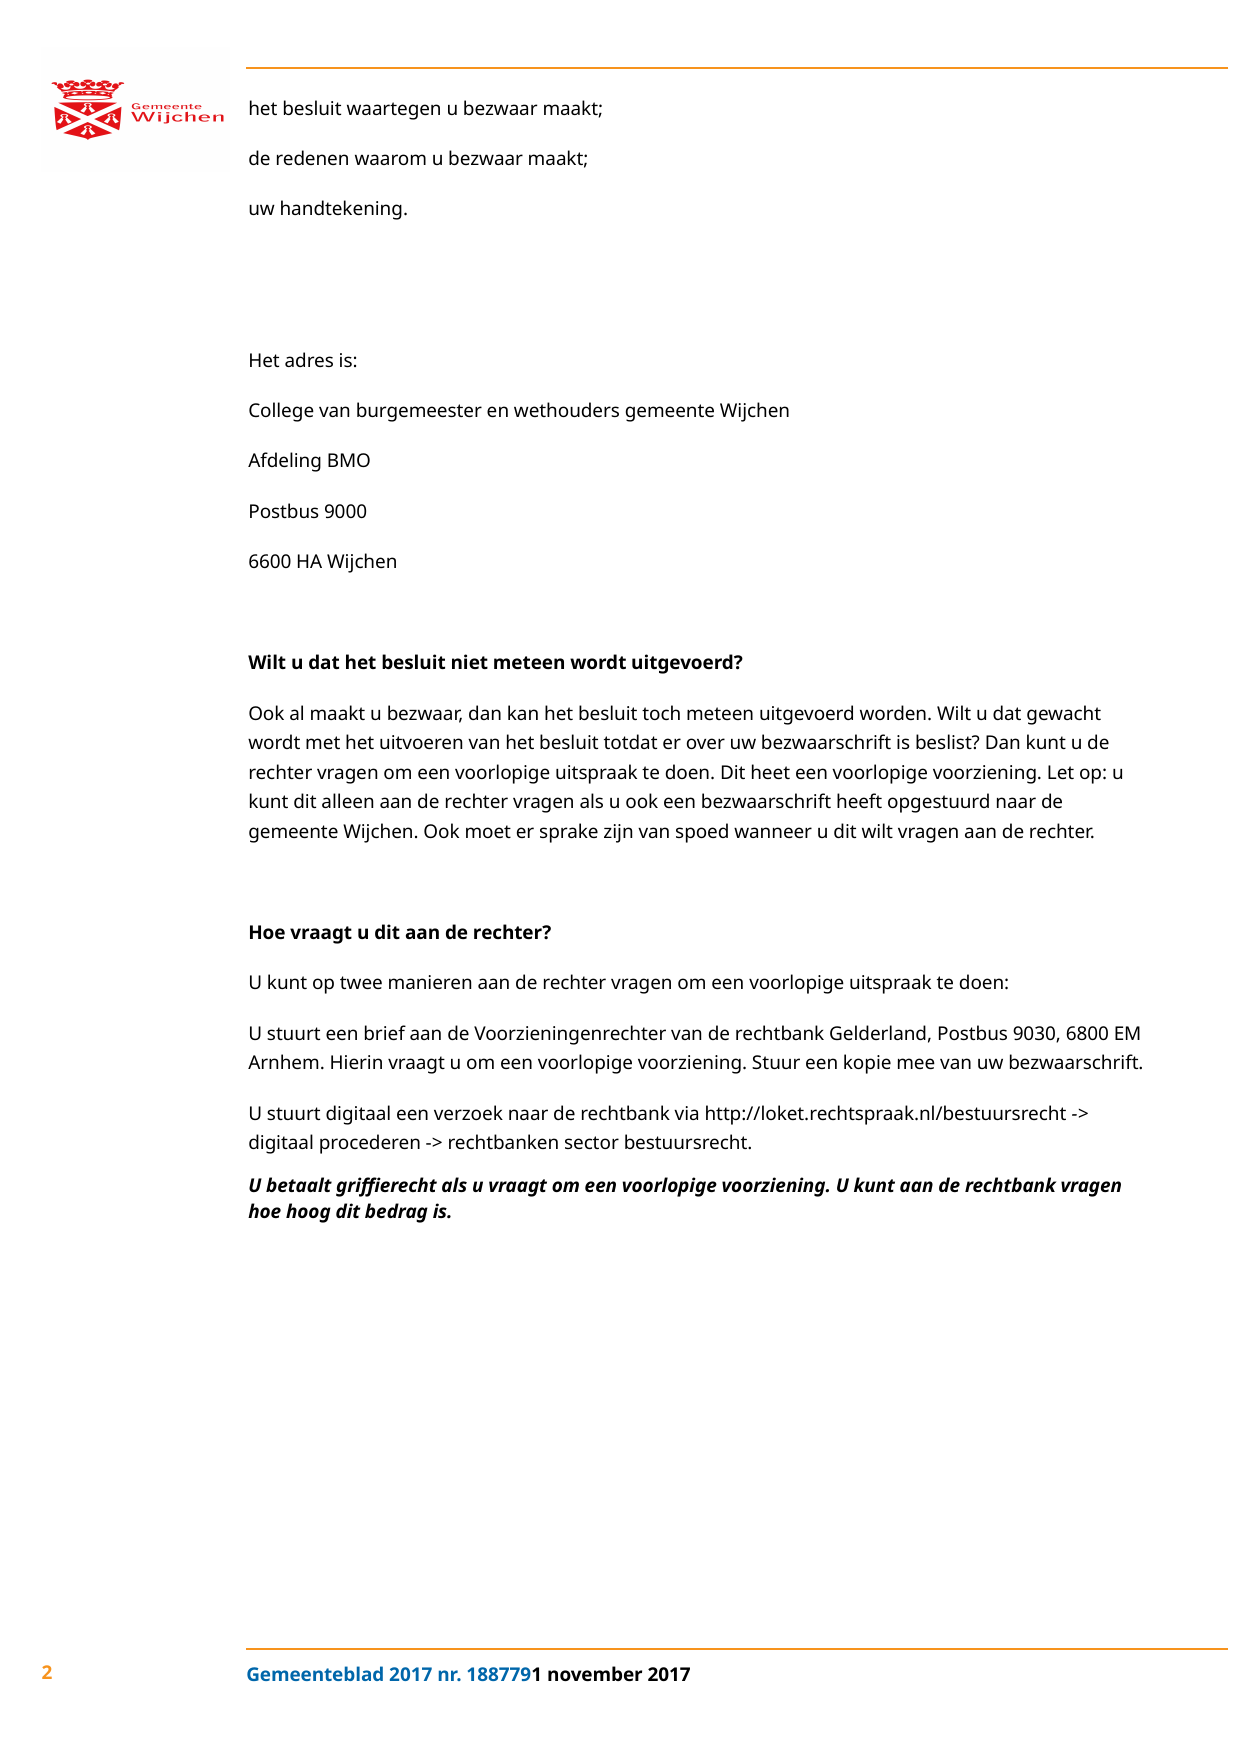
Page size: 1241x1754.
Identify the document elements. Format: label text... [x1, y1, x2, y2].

text Ook al maakt u bezwaar, dan kan het besluit toch meteen uitgevoerd worden. Wilt u dat gewacht wordt met het uitvoeren van het besluit totdat er over uw bezwaarschrift is beslist? Dan kunt u de rechter vragen om een voorlopige uitspraak te doen. Dit heet een voorlopige voorziening. Let op: u kunt dit alleen aan de rechter vragen als u ook een bezwaarschrift heeft opgestuurd naar de gemeente Wijchen. Ook moet er sprake zijn van spoed wanneer u dit wilt vragen aan de rechter. [248, 700, 1152, 844]
text de redenen waarom u bezwaar maakt; [248, 145, 1152, 171]
picture [41, 47, 231, 172]
text U stuurt een brief aan de Voorzieningenrechter van de rechtbank Gelderland, Postbus 9030, 6800 EM Arnhem. Hierin vraagt u om een voorlopige voorziening. Stuur een kopie mee van uw bezwaarschrift. [248, 1020, 1152, 1075]
text U betaalt griffierecht als u vraagt om een voorlopige voorziening. U kunt aan de rechtbank vragen hoe hoog dit bedrag is. [248, 1172, 1152, 1224]
text Het adres is: [248, 347, 1152, 373]
text College van burgemeester en wethouders gemeente Wijchen [248, 397, 1152, 423]
text U kunt op twee manieren aan de rechter vragen om een voorlopige uitspraak te doen: [248, 969, 1152, 995]
text U stuurt digitaal een verzoek naar de rechtbank via http://loket.rechtspraak.nl/bestuursrecht -> digitaal procederen -> rechtbanken sector bestuursrecht. [248, 1100, 1152, 1155]
text het besluit waartegen u bezwaar maakt; [248, 95, 1152, 121]
text uw handtekening. [248, 196, 1152, 221]
text 6600 HA Wijchen [248, 548, 1152, 574]
text Afdeling BMO [248, 448, 1152, 473]
text Wilt u dat het besluit niet meteen wordt uitgevoerd? [248, 649, 1152, 675]
text Postbus 9000 [248, 498, 1152, 524]
text Hoe vraagt u dit aan de rechter? [248, 919, 1152, 945]
